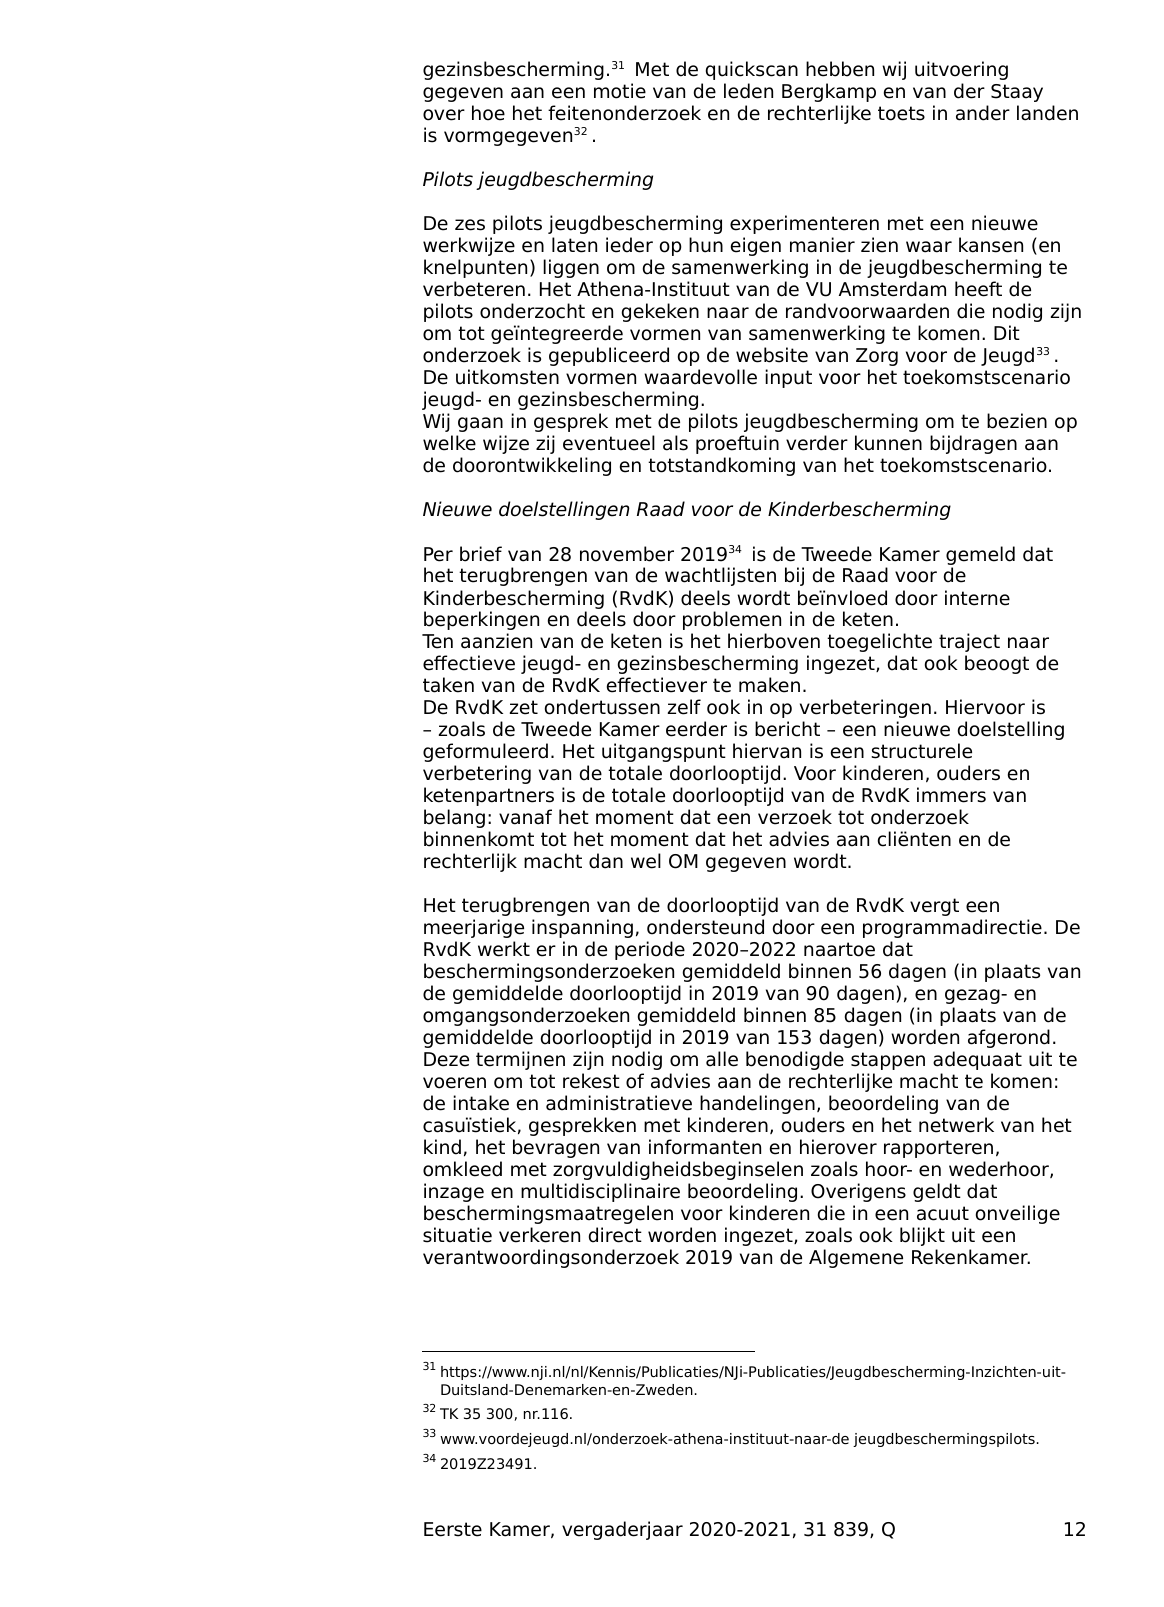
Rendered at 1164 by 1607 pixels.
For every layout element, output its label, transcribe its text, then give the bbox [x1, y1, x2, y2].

text Ten aanzien van de keten is het hierboven toegelichte traject naar effectieve jeugd- en gezinsbescherming ingezet, dat ook beoogt de taken van de RvdK effectiever te maken. [422, 631, 1087, 697]
text TK 35 300, nr.116. [422, 1402, 1087, 1424]
text gezinsbescherming. Met de quickscan hebben wij uitvoering gegeven aan een motie van de leden Bergkamp en van der Staay over hoe het feitenonderzoek en de rechterlijke toets in ander landen is vormgegeven. [422, 59, 1087, 147]
text https://www.nji.nl/nl/Kennis/Publicaties/NJi-Publicaties/Jeugdbescherming-Inzichten-uit-Duitsland-Denemarken-en-Zweden. [422, 1360, 1087, 1399]
subtitle Pilots jeugdbescherming [422, 169, 1087, 191]
text Het terugbrengen van de doorlooptijd van de RvdK vergt een meerjarige inspanning, ondersteund door een programmadirectie. De RvdK werkt er in de periode 2020–2022 naartoe dat beschermingsonderzoeken gemiddeld binnen 56 dagen (in plaats van de gemiddelde doorlooptijd in 2019 van 90 dagen), en gezag- en omgangsonderzoeken gemiddeld binnen 85 dagen (in plaats van de gemiddelde doorlooptijd in 2019 van 153 dagen) worden afgerond. Deze termijnen zijn nodig om alle benodigde stappen adequaat uit te voeren om tot rekest of advies aan de rechterlijke macht te komen: de intake en administratieve handelingen, beoordeling van de casuïstiek, gesprekken met kinderen, ouders en het netwerk van het kind, het bevragen van informanten en hierover rapporteren, omkleed met zorgvuldigheidsbeginselen zoals hoor- en wederhoor, inzage en multidisciplinaire beoordeling. Overigens geldt dat beschermingsmaatregelen voor kinderen die in een acuut onveilige situatie verkeren direct worden ingezet, zoals ook blijkt uit een verantwoordingsonderzoek 2019 van de Algemene Rekenkamer. [422, 895, 1087, 1269]
subtitle Nieuwe doelstellingen Raad voor de Kinderbescherming [422, 499, 1087, 521]
text Wij gaan in gesprek met de pilots jeugdbescherming om te bezien op welke wijze zij eventueel als proeftuin verder kunnen bijdragen aan de doorontwikkeling en totstandkoming van het toekomstscenario. [422, 411, 1087, 477]
text Per brief van 28 november 2019 is de Tweede Kamer gemeld dat het terugbrengen van de wachtlijsten bij de Raad voor de Kinderbescherming (RvdK) deels wordt beïnvloed door interne beperkingen en deels door problemen in de keten. [422, 543, 1087, 631]
text www.voordejeugd.nl/onderzoek-athena-instituut-naar-de jeugdbeschermingspilots. [422, 1427, 1087, 1449]
text De zes pilots jeugdbescherming experimenteren met een nieuwe werkwijze en laten ieder op hun eigen manier zien waar kansen (en knelpunten) liggen om de samenwerking in de jeugdbescherming te verbeteren. Het Athena-Instituut van de VU Amsterdam heeft de pilots onderzocht en gekeken naar de randvoorwaarden die nodig zijn om tot geïntegreerde vormen van samenwerking te komen. Dit onderzoek is gepubliceerd op de website van Zorg voor de Jeugd. De uitkomsten vormen waardevolle input voor het toekomstscenario jeugd- en gezinsbescherming. [422, 213, 1087, 411]
text 2019Z23491. [422, 1452, 1087, 1474]
text De RvdK zet ondertussen zelf ook in op verbeteringen. Hiervoor is – zoals de Tweede Kamer eerder is bericht – een nieuwe doelstelling geformuleerd. Het uitgangspunt hiervan is een structurele verbetering van de totale doorlooptijd. Voor kinderen, ouders en ketenpartners is de totale doorlooptijd van de RvdK immers van belang: vanaf het moment dat een verzoek tot onderzoek binnenkomt tot het moment dat het advies aan cliënten en de rechterlijk macht dan wel OM gegeven wordt. [422, 697, 1087, 873]
